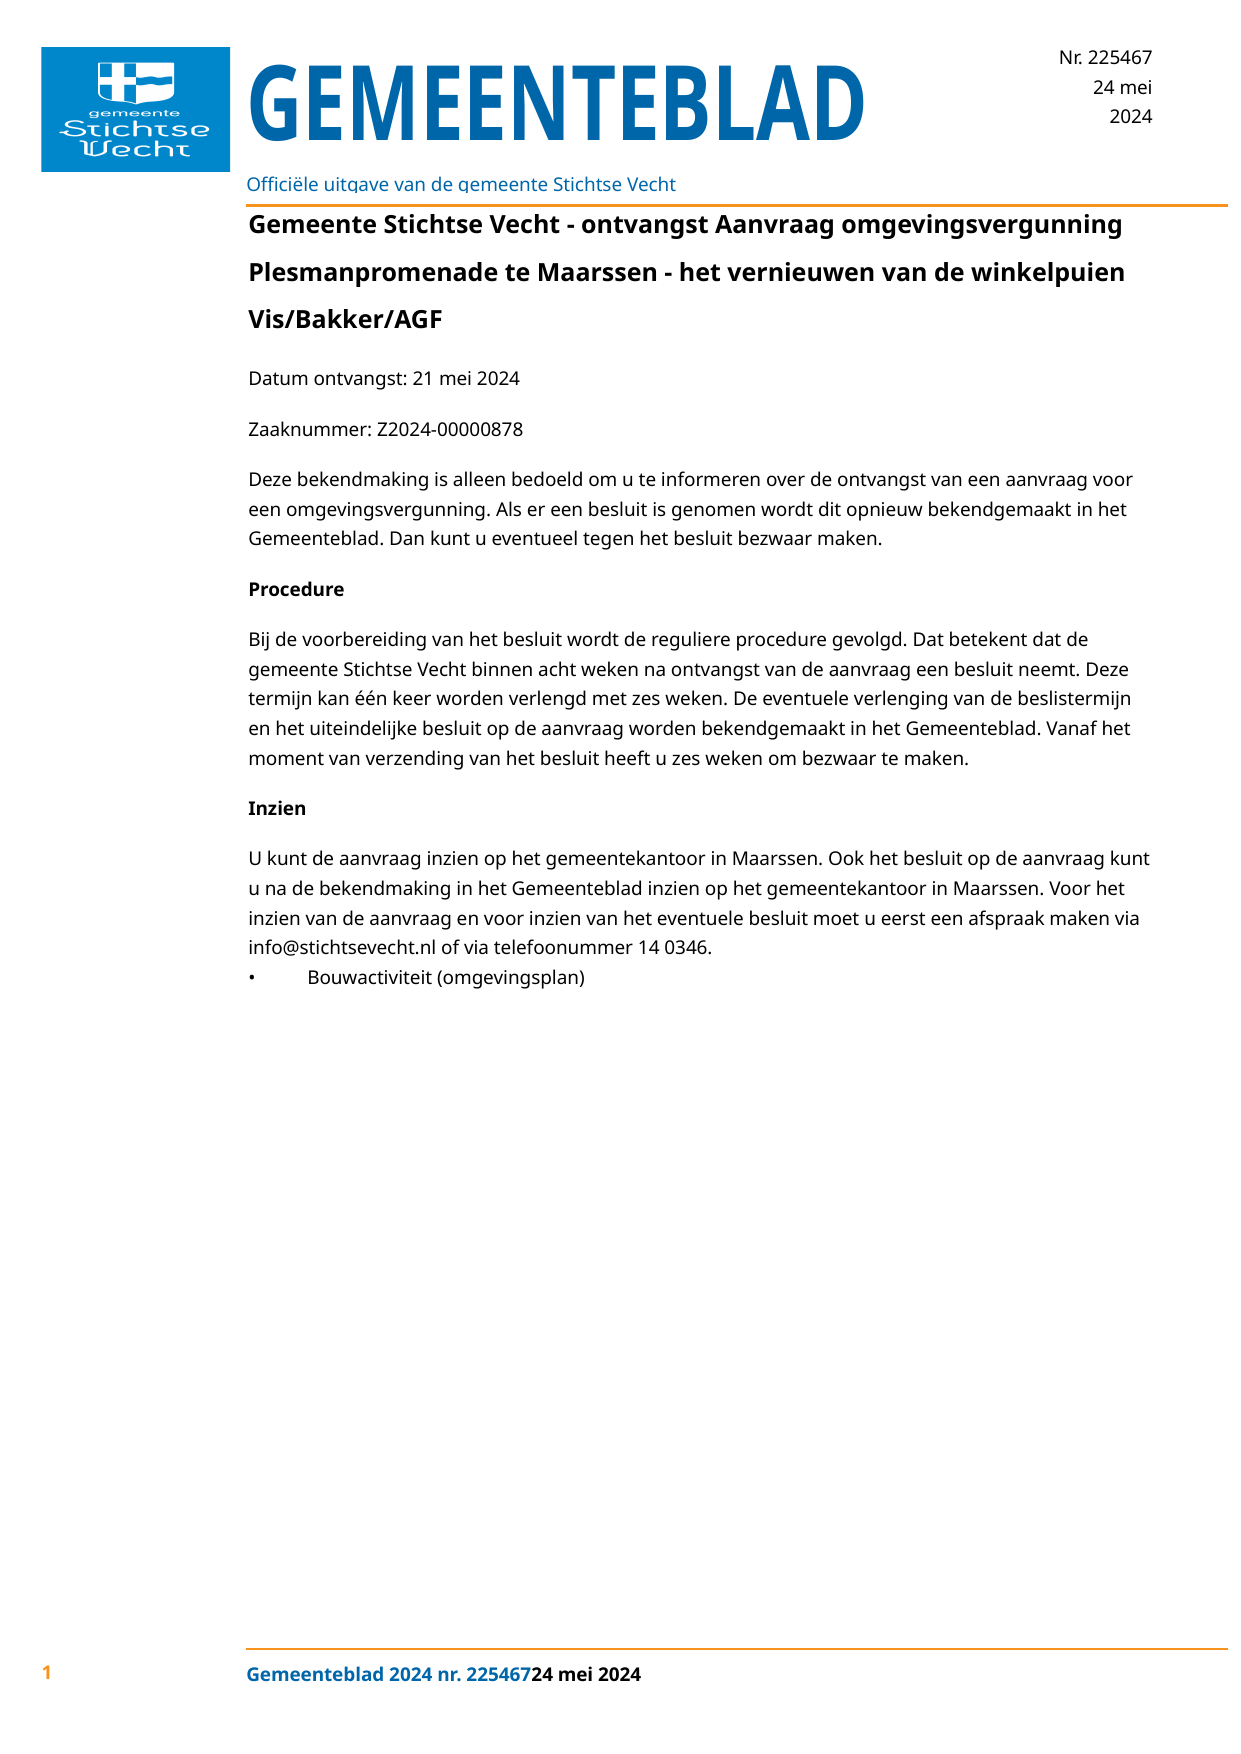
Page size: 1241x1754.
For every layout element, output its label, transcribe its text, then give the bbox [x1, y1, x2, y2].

text Deze bekendmaking is alleen bedoeld om u te informeren over de ontvangst van een aanvraag voor een omgevingsvergunning. Als er een besluit is genomen wordt dit opnieuw bekendgemaakt in het Gemeenteblad. Dan kunt u eventueel tegen het besluit bezwaar maken. [248, 466, 1152, 551]
text Procedure [248, 576, 1152, 602]
text Gemeente Stichtse Vecht - ontvangst Aanvraag omgevingsvergunning Plesmanpromenade te Maarssen - het vernieuwen van de winkelpuien Vis/Bakker/AGF [248, 207, 1152, 336]
picture [99, 63, 135, 101]
text Bij de voorbereiding van het besluit wordt de reguliere procedure gevolgd. Dat betekent dat de gemeente Stichtse Vecht binnen acht weken na ontvangst van de aanvraag een besluit neemt. Deze termijn kan één keer worden verlengd met zes weken. De eventuele verlenging van de beslistermijn en het uiteindelijke besluit op de aanvraag worden bekendgemaakt in het Gemeenteblad. Vanaf het moment van verzending van het besluit heeft u zes weken om bezwaar te maken. [248, 626, 1152, 770]
text U kunt de aanvraag inzien op het gemeentekantoor in Maarssen. Ook het besluit op de aanvraag kunt u na de bekendmaking in het Gemeenteblad inzien op het gemeentekantoor in Maarssen. Voor het inzien van de aanvraag en voor inzien van het eventuele besluit moet u eerst een afspraak maken via info@stichtsevecht.nl of via telefoonummer 14 0346. [248, 846, 1152, 960]
list Bouwactiviteit (omgevingsplan) [248, 964, 1152, 989]
text Zaaknummer: Z2024-00000878 [248, 416, 1152, 442]
picture [137, 63, 174, 103]
text Datum ontvangst: 21 mei 2024 [248, 366, 1152, 391]
text Inzien [248, 795, 1152, 821]
